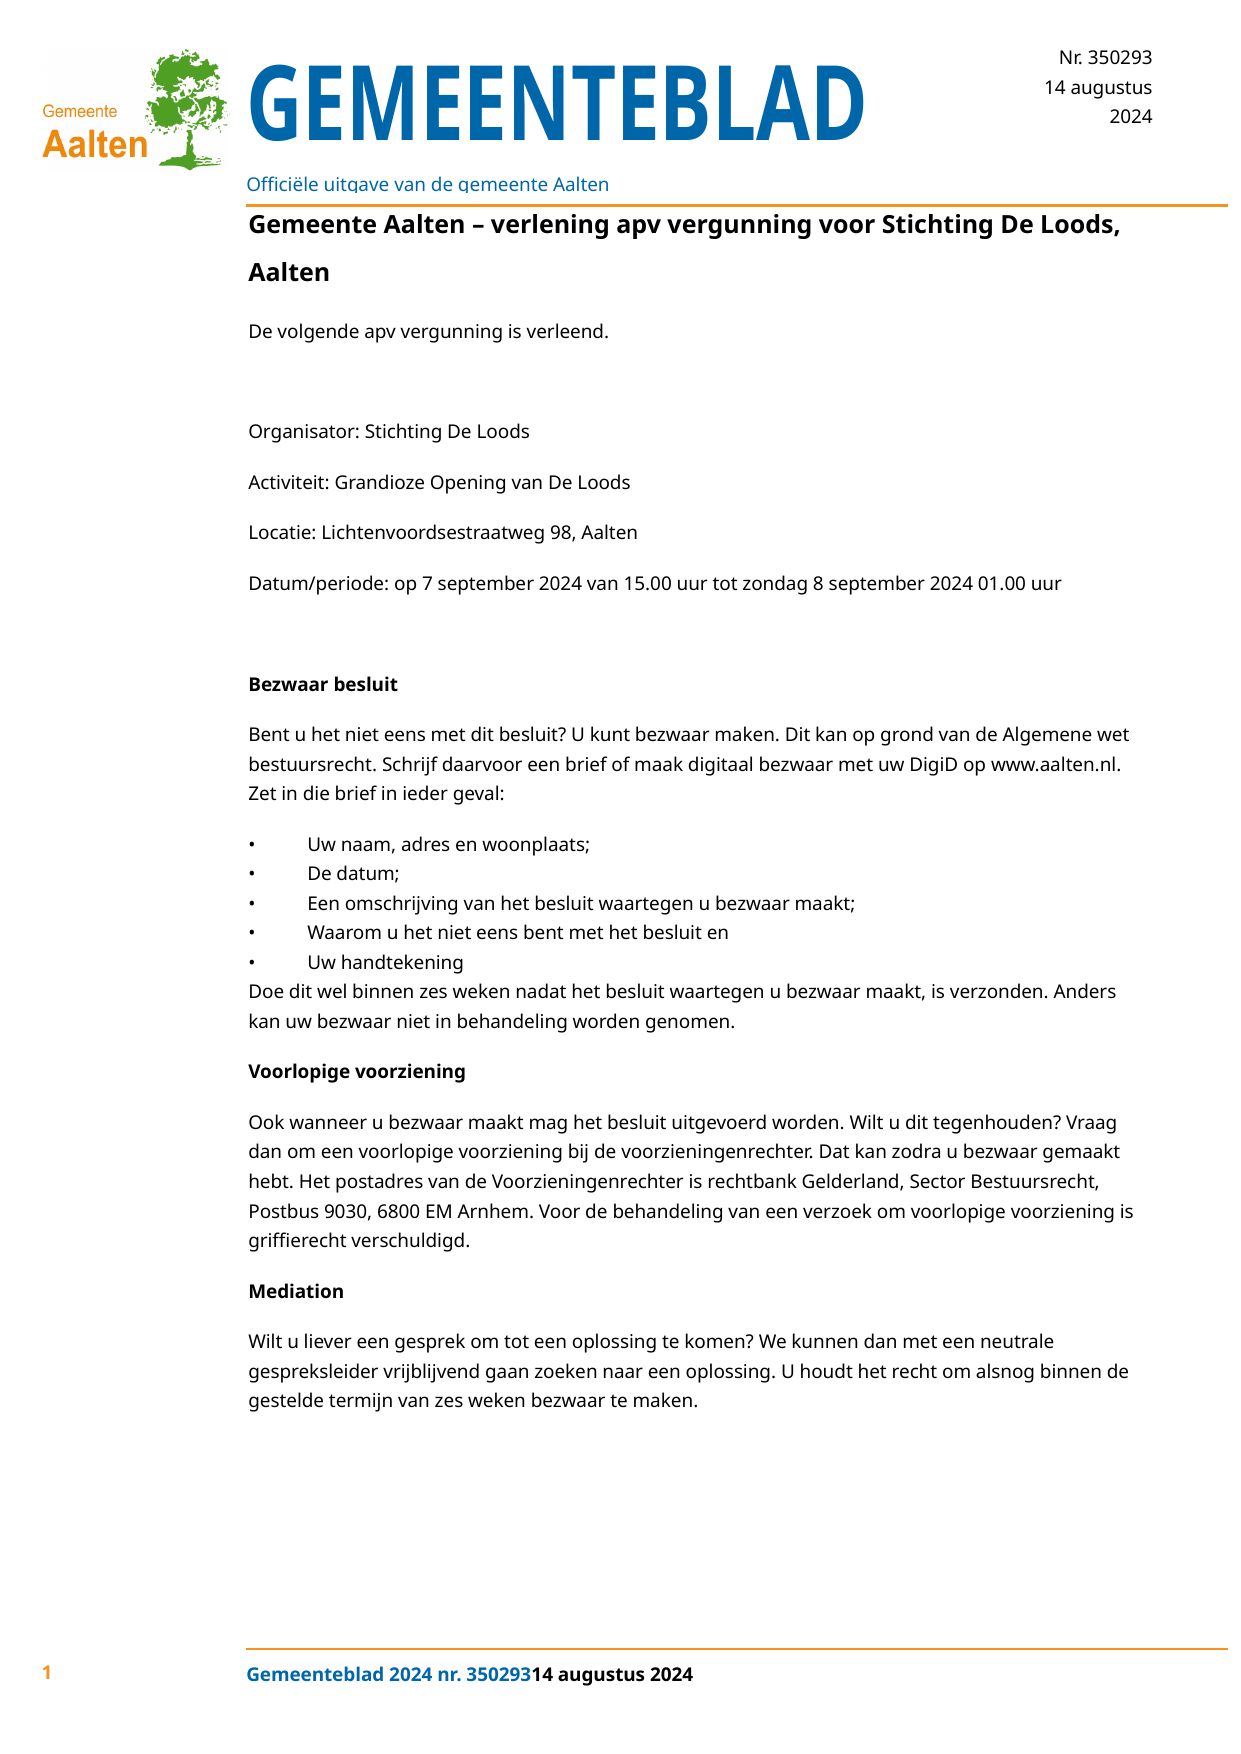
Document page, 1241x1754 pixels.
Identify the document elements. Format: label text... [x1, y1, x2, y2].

text De volgende apv vergunning is verleend. [248, 318, 1152, 344]
text Wilt u liever een gesprek om tot een oplossing te komen? We kunnen dan met een neutrale gespreksleider vrijblijvend gaan zoeken naar een oplossing. U houdt het recht om alsnog binnen de gestelde termijn van zes weken bezwaar te maken. [248, 1328, 1152, 1413]
text Doe dit wel binnen zes weken nadat het besluit waartegen u bezwaar maakt, is verzonden. Anders kan uw bezwaar niet in behandeling worden genomen. [248, 979, 1152, 1034]
text Ook wanneer u bezwaar maakt mag het besluit uitgevoerd worden. Wilt u dit tegenhouden? Vraag dan om een voorlopige voorziening bij de voorzieningenrechter. Dat kan zodra u bezwaar gemaakt hebt. Het postadres van de Voorzieningenrechter is rechtbank Gelderland, Sector Bestuursrecht, Postbus 9030, 6800 EM Arnhem. Voor de behandeling van een verzoek om voorlopige voorziening is griffierecht verschuldigd. [248, 1109, 1152, 1253]
list Een omschrijving van het besluit waartegen u bezwaar maakt; [248, 890, 1152, 916]
text Organisator: Stichting De Loods [248, 419, 1152, 444]
list Waarom u het niet eens bent met het besluit en [248, 919, 1152, 945]
list Uw naam, adres en woonplaats; [248, 831, 1152, 857]
text Datum/periode: op 7 september 2024 van 15.00 uur tot zondag 8 september 2024 01.00 uur [248, 570, 1152, 596]
text Locatie: Lichtenvoordsestraatweg 98, Aalten [248, 519, 1152, 545]
list Uw handtekening [248, 949, 1152, 975]
text Voorlopige voorziening [248, 1059, 1152, 1084]
text Activiteit: Grandioze Opening van De Loods [248, 469, 1152, 495]
text Bent u het niet eens met dit besluit? U kunt bezwaar maken. Dit kan op grond van de Algemene wet bestuursrecht. Schrijf daarvoor een brief of maak digitaal bezwaar met uw DigiD op www.aalten.nl. Zet in die brief in ieder geval: [248, 721, 1152, 806]
text Mediation [248, 1278, 1152, 1304]
list De datum; [248, 860, 1152, 886]
picture [41, 47, 231, 172]
text Gemeente Aalten – verlening apv vergunning voor Stichting De Loods, Aalten [248, 207, 1152, 288]
text Bezwaar besluit [248, 671, 1152, 697]
